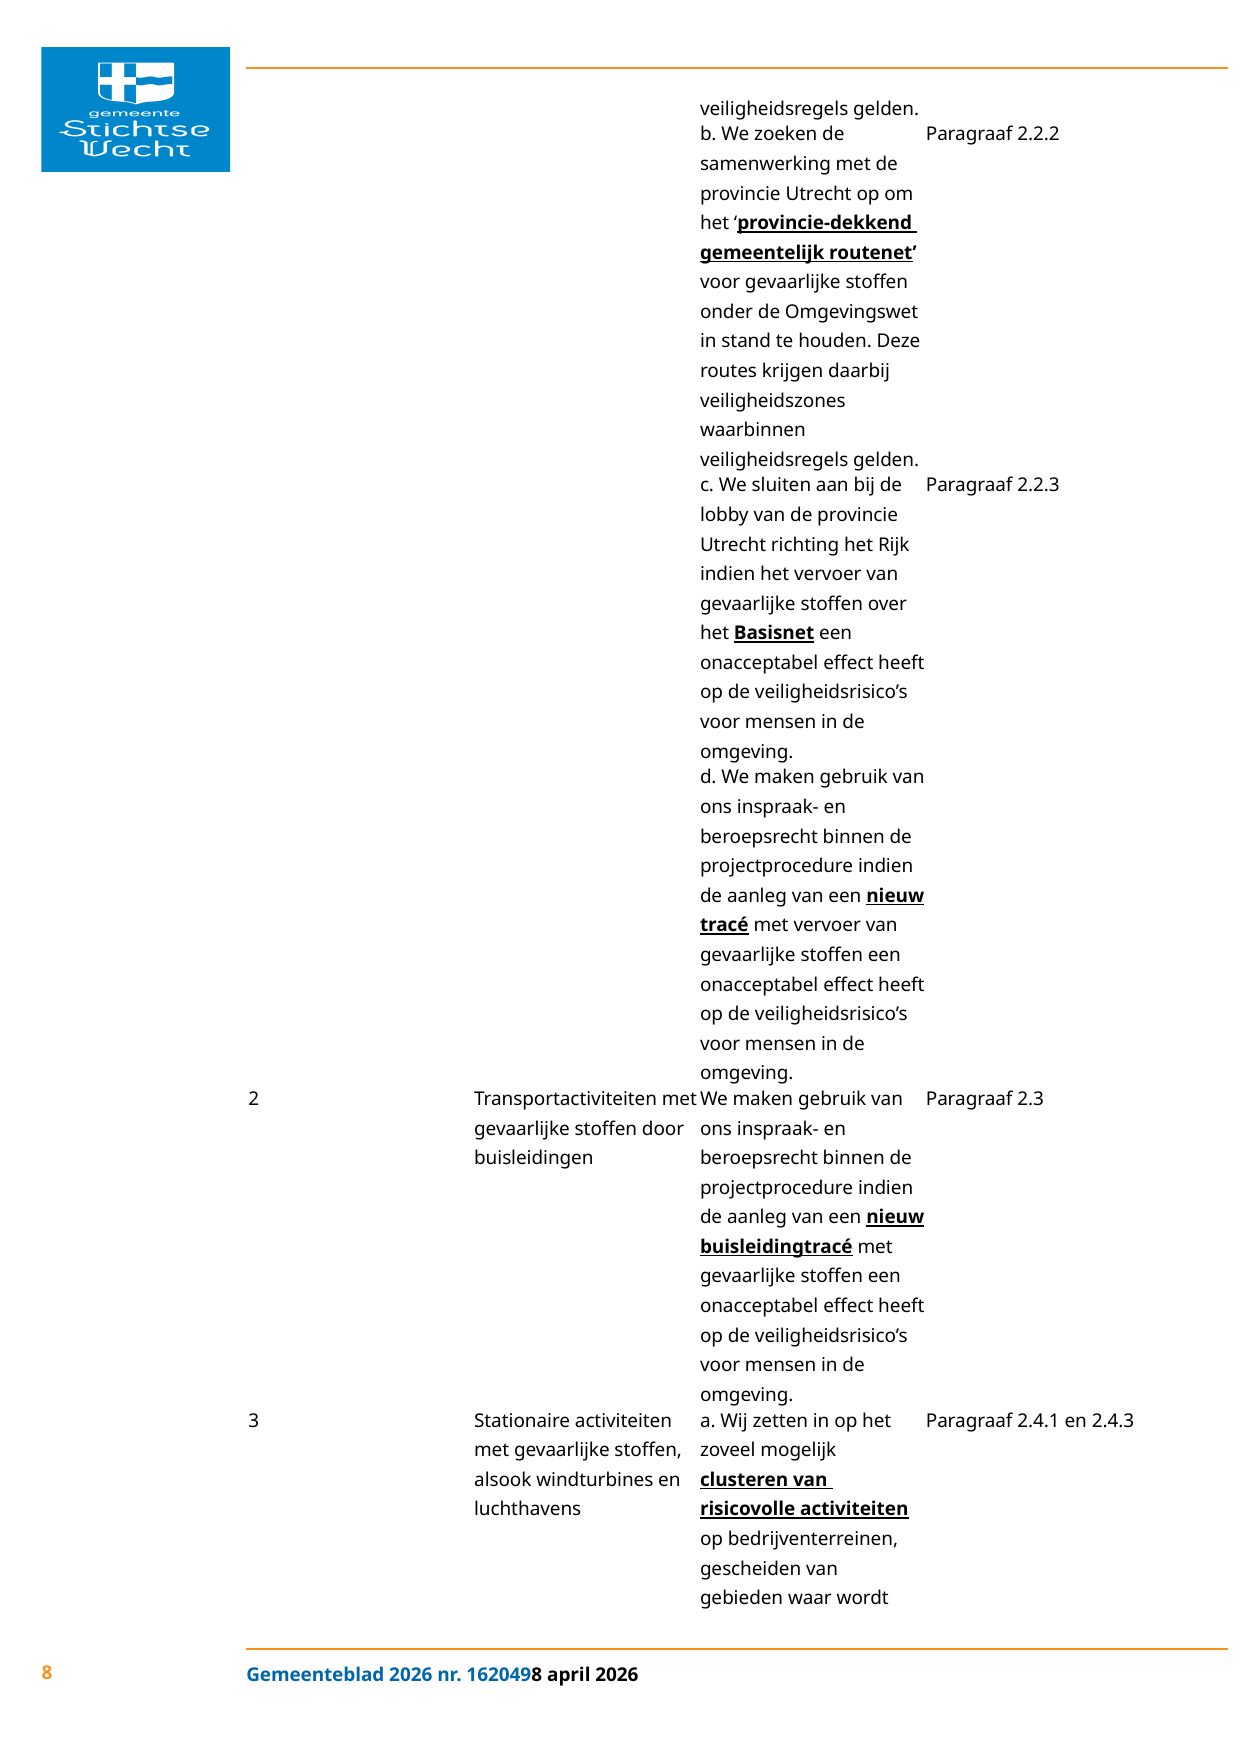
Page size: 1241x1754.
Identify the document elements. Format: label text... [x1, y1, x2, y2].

table_cell [248, 95, 474, 1085]
picture [137, 63, 174, 103]
table_cell Transportactiviteiten met gevaarlijke stoffen door buisleidingen [474, 1085, 700, 1407]
table_cell a. Wij zetten in op het zoveel mogelijk clusteren van risicovolle activiteiten op bedrijventerreinen, gescheiden van gebieden waar wordt [700, 1407, 926, 1610]
table_cell c. We sluiten aan bij de lobby van de provincie Utrecht richting het Rijk indien het vervoer van gevaarlijke stoffen over het Basisnet een onacceptabel effect heeft op de veiligheidsrisico’s voor mensen in de omgeving. [700, 472, 926, 764]
picture [99, 63, 135, 101]
table_cell Paragraaf 2.2.3 [926, 472, 1152, 1085]
table_cell b. We zoeken de samenwerking met de provincie Utrecht op om het ‘provincie-dekkend gemeentelijk routenet’ voor gevaarlijke stoffen onder de Omgevingswet in stand te houden. Deze routes krijgen daarbij veiligheidszones waarbinnen veiligheidsregels gelden. [700, 121, 926, 472]
table_cell veiligheidsregels gelden. [700, 95, 926, 121]
table_cell 2 [248, 1085, 474, 1407]
table_cell Paragraaf 2.3 [926, 1085, 1152, 1407]
table_cell d. We maken gebruik van ons inspraak- en beroepsrecht binnen de projectprocedure indien de aanleg van een nieuw tracé met vervoer van gevaarlijke stoffen een onacceptabel effect heeft op de veiligheidsrisico’s voor mensen in de omgeving. [700, 764, 926, 1085]
table_cell Paragraaf 2.4.1 en 2.4.3 [926, 1407, 1152, 1610]
table_cell [926, 95, 1152, 121]
table_cell 3 [248, 1407, 474, 1610]
table_cell Paragraaf 2.2.2 [926, 121, 1152, 472]
table_cell We maken gebruik van ons inspraak- en beroepsrecht binnen de projectprocedure indien de aanleg van een nieuw buisleidingtracé met gevaarlijke stoffen een onacceptabel effect heeft op de veiligheidsrisico’s voor mensen in de omgeving. [700, 1085, 926, 1407]
table_cell [474, 95, 700, 1085]
table_cell Stationaire activiteiten met gevaarlijke stoffen, alsook windturbines en luchthavens [474, 1407, 700, 1610]
